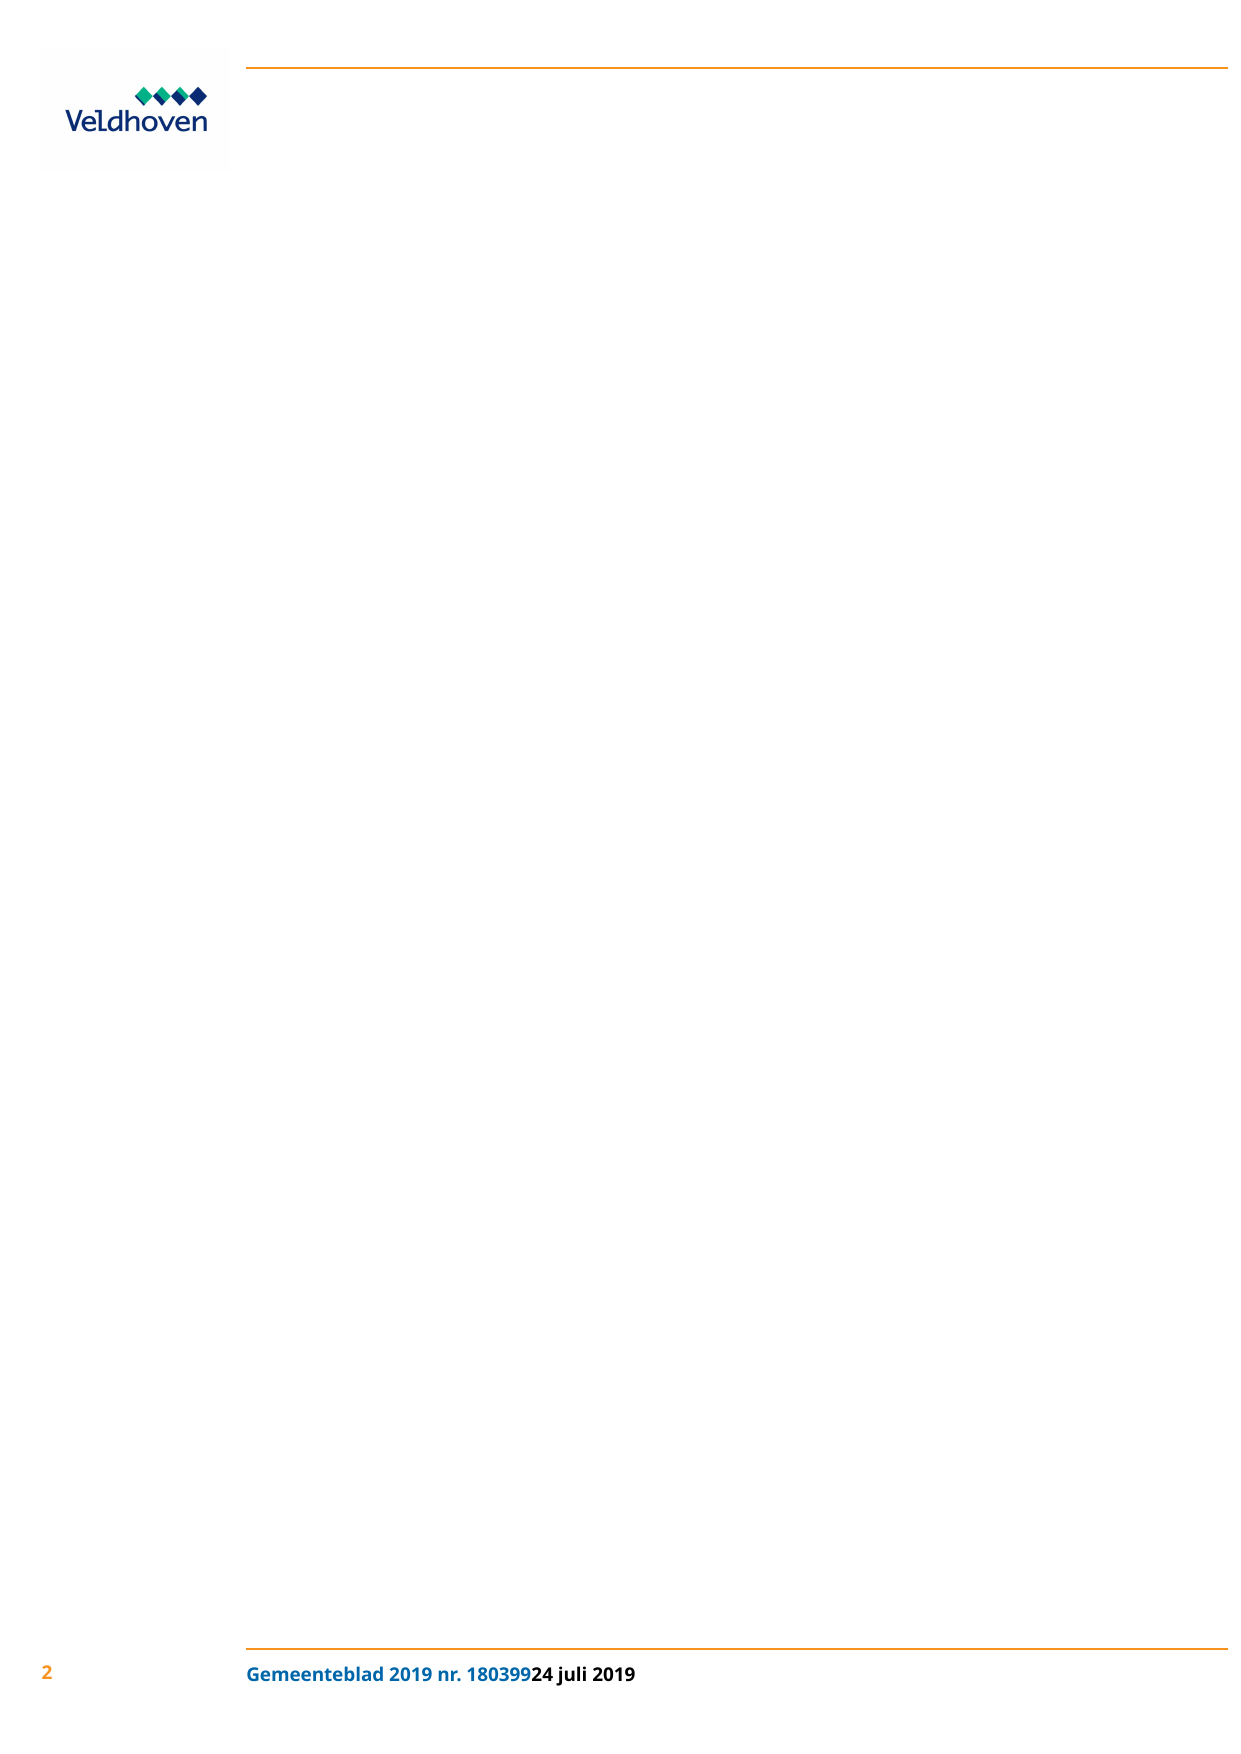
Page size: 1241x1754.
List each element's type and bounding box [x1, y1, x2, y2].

picture [41, 47, 231, 172]
